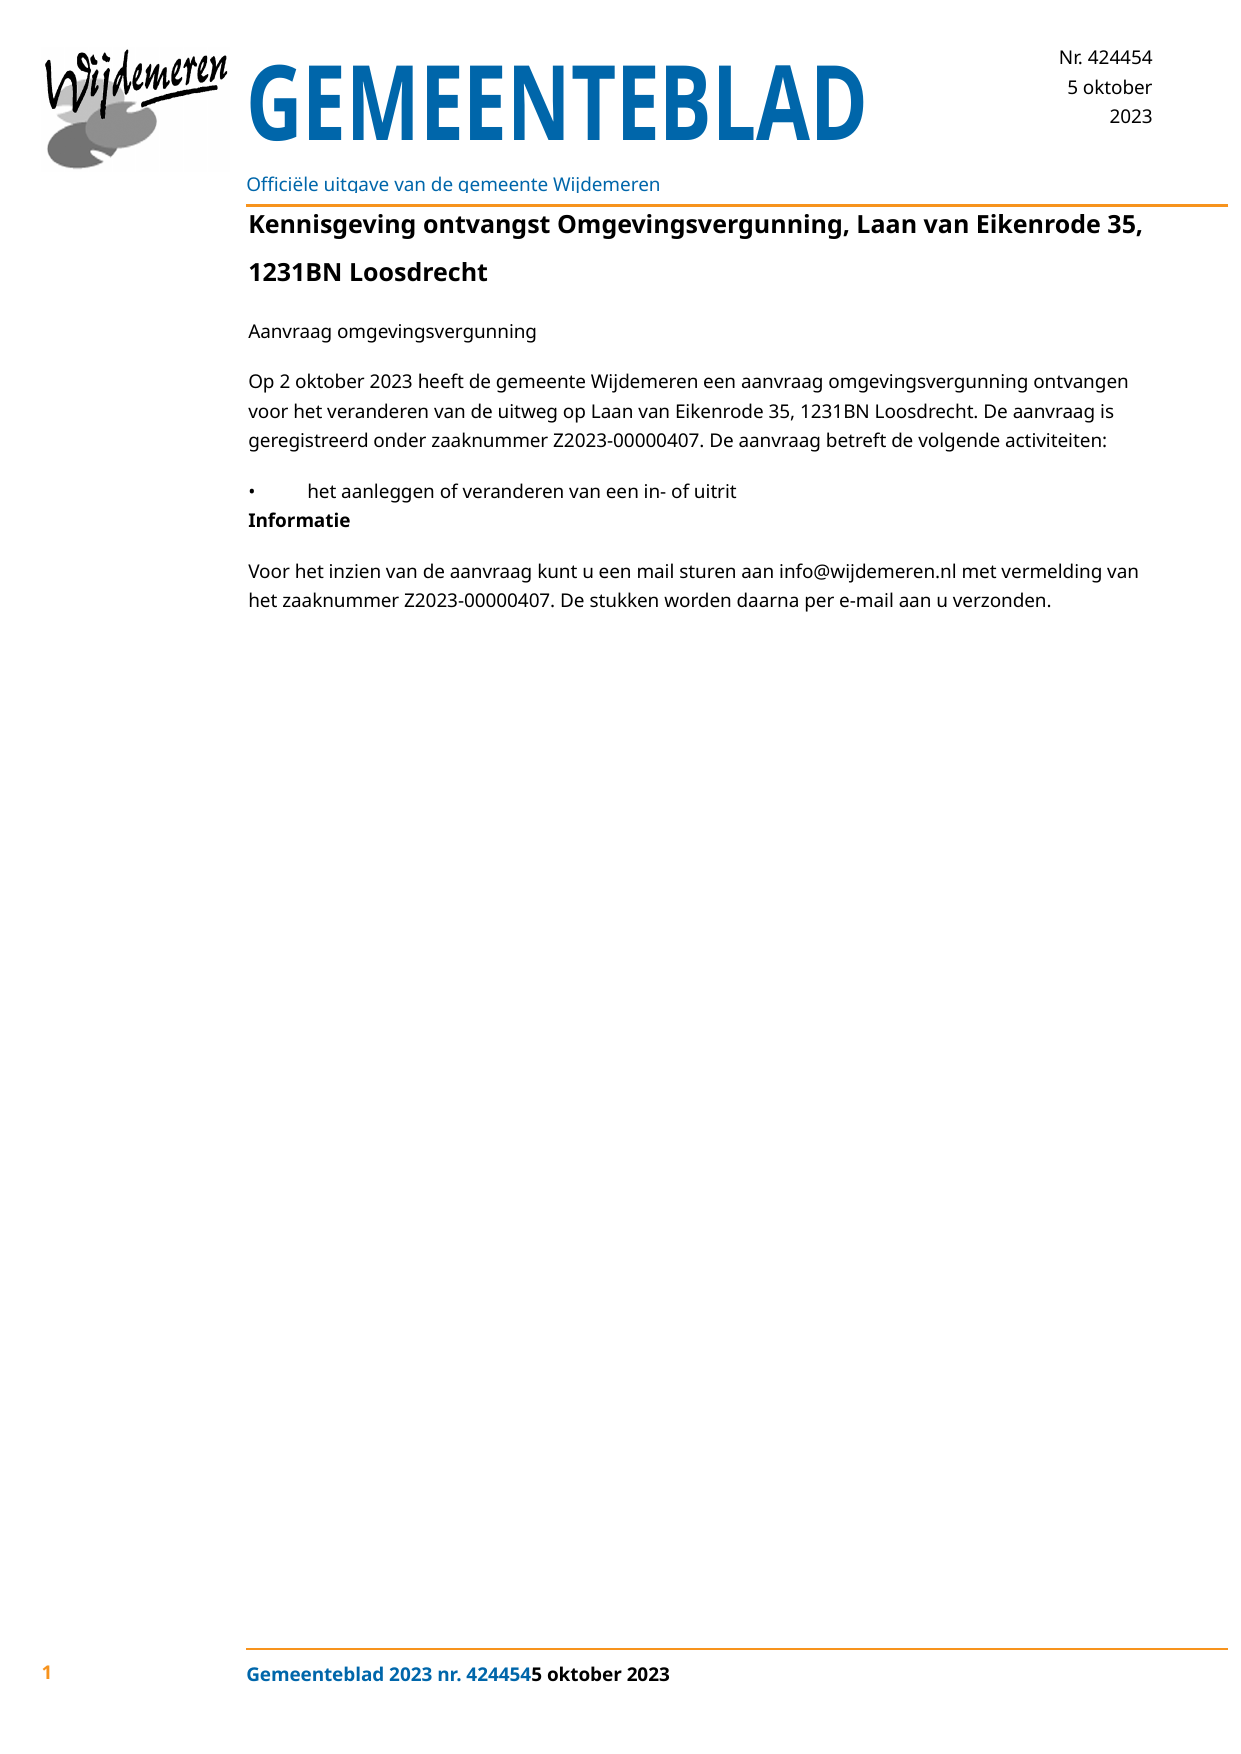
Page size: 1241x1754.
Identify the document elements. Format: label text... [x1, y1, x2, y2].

list het aanleggen of veranderen van een in- of uitrit [248, 478, 1152, 504]
text Voor het inzien van de aanvraag kunt u een mail sturen aan info@wijdemeren.nl met vermelding van het zaaknummer Z2023-00000407. De stukken worden daarna per e-mail aan u verzonden. [248, 558, 1152, 613]
text Kennisgeving ontvangst Omgevingsvergunning, Laan van Eikenrode 35, 1231BN Loosdrecht [248, 207, 1152, 288]
text Aanvraag omgevingsvergunning [248, 318, 1152, 344]
text Op 2 oktober 2023 heeft de gemeente Wijdemeren een aanvraag omgevingsvergunning ontvangen voor het veranderen van de uitweg op Laan van Eikenrode 35, 1231BN Loosdrecht. De aanvraag is geregistreerd onder zaaknummer Z2023-00000407. De aanvraag betreft de volgende activiteiten: [248, 368, 1152, 453]
text Informatie [248, 507, 1152, 533]
picture [41, 47, 231, 172]
